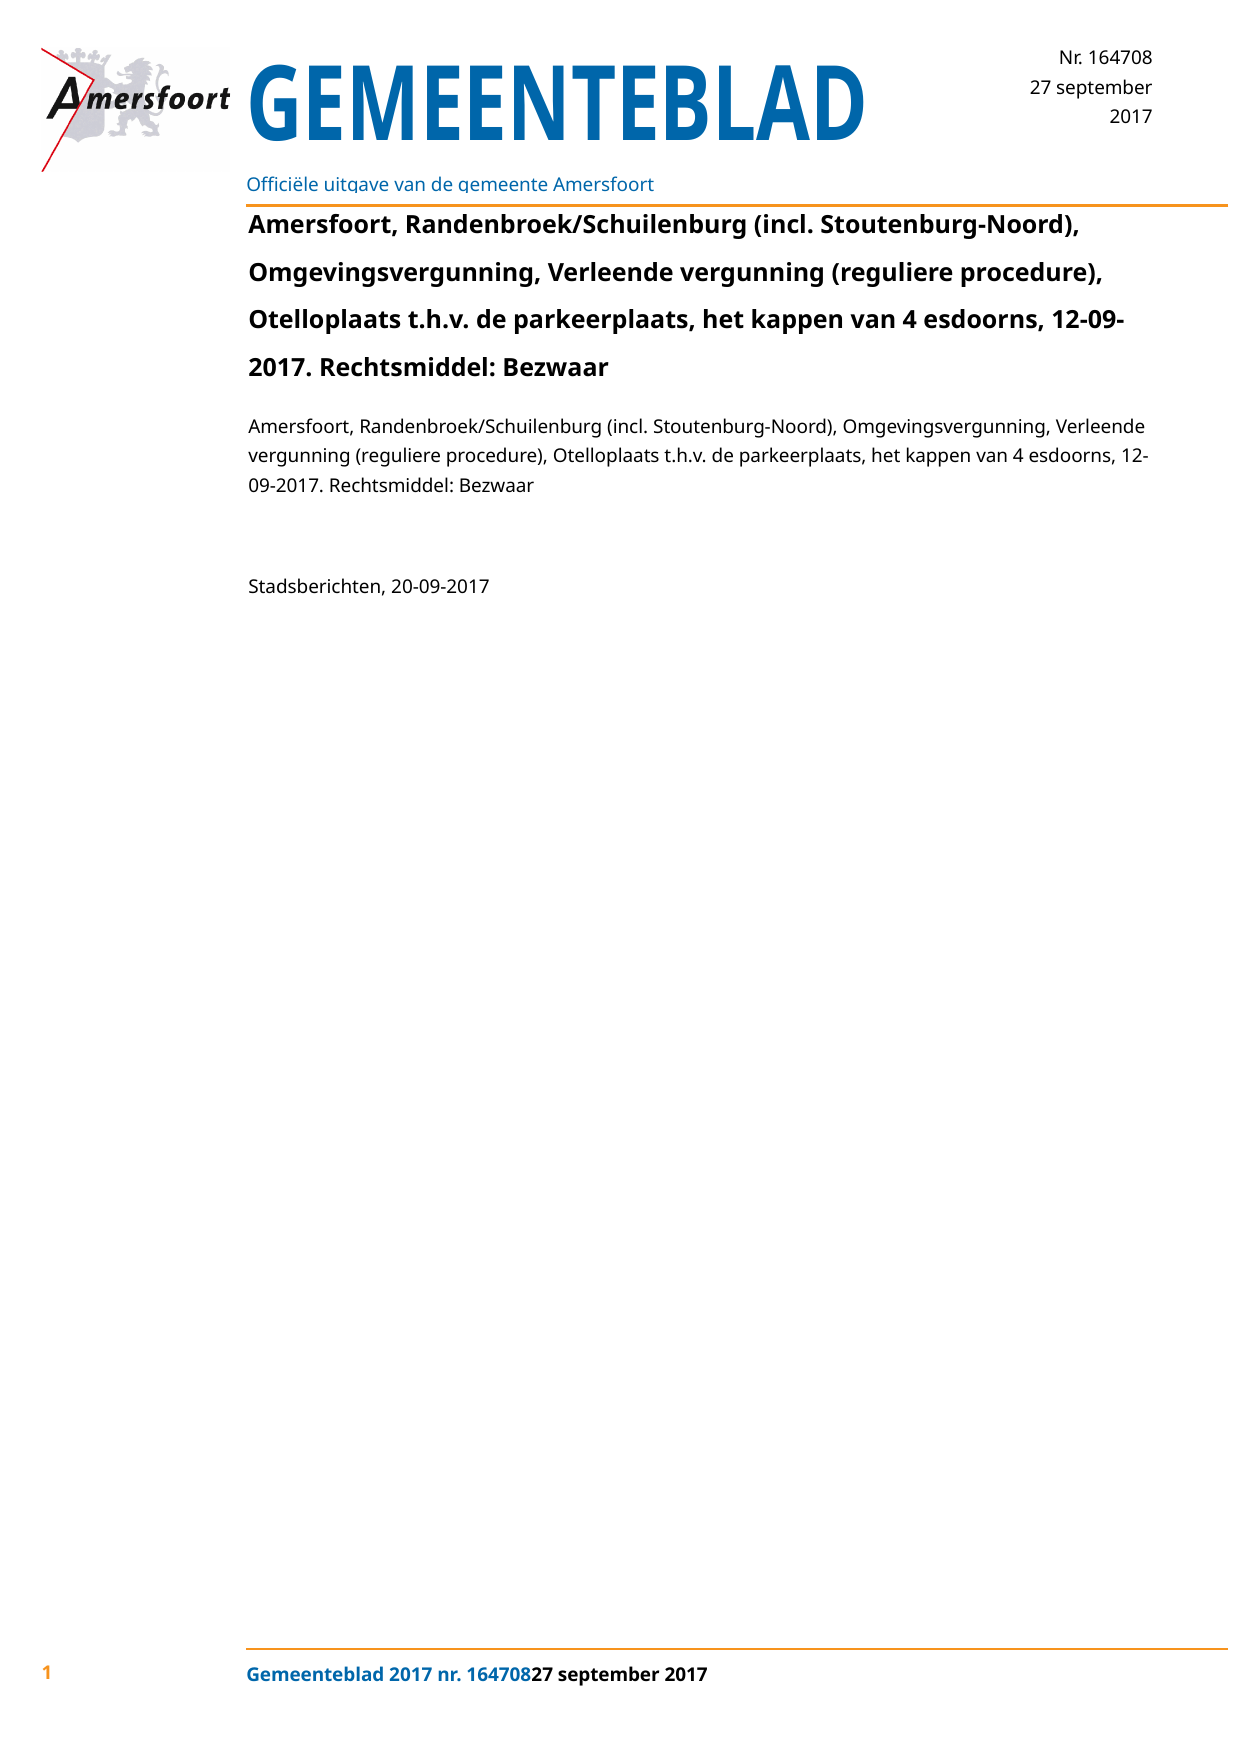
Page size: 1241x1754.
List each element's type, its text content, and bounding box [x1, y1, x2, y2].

text Amersfoort, Randenbroek/Schuilenburg (incl. Stoutenburg-Noord), Omgevingsvergunning, Verleende vergunning (reguliere procedure), Otelloplaats t.h.v. de parkeerplaats, het kappen van 4 esdoorns, 12-09-2017. Rechtsmiddel: Bezwaar [248, 207, 1152, 384]
picture [41, 47, 231, 172]
text Stadsberichten, 20-09-2017 [248, 573, 1152, 599]
text Amersfoort, Randenbroek/Schuilenburg (incl. Stoutenburg-Noord), Omgevingsvergunning, Verleende vergunning (reguliere procedure), Otelloplaats t.h.v. de parkeerplaats, het kappen van 4 esdoorns, 12-09-2017. Rechtsmiddel: Bezwaar [248, 413, 1152, 498]
